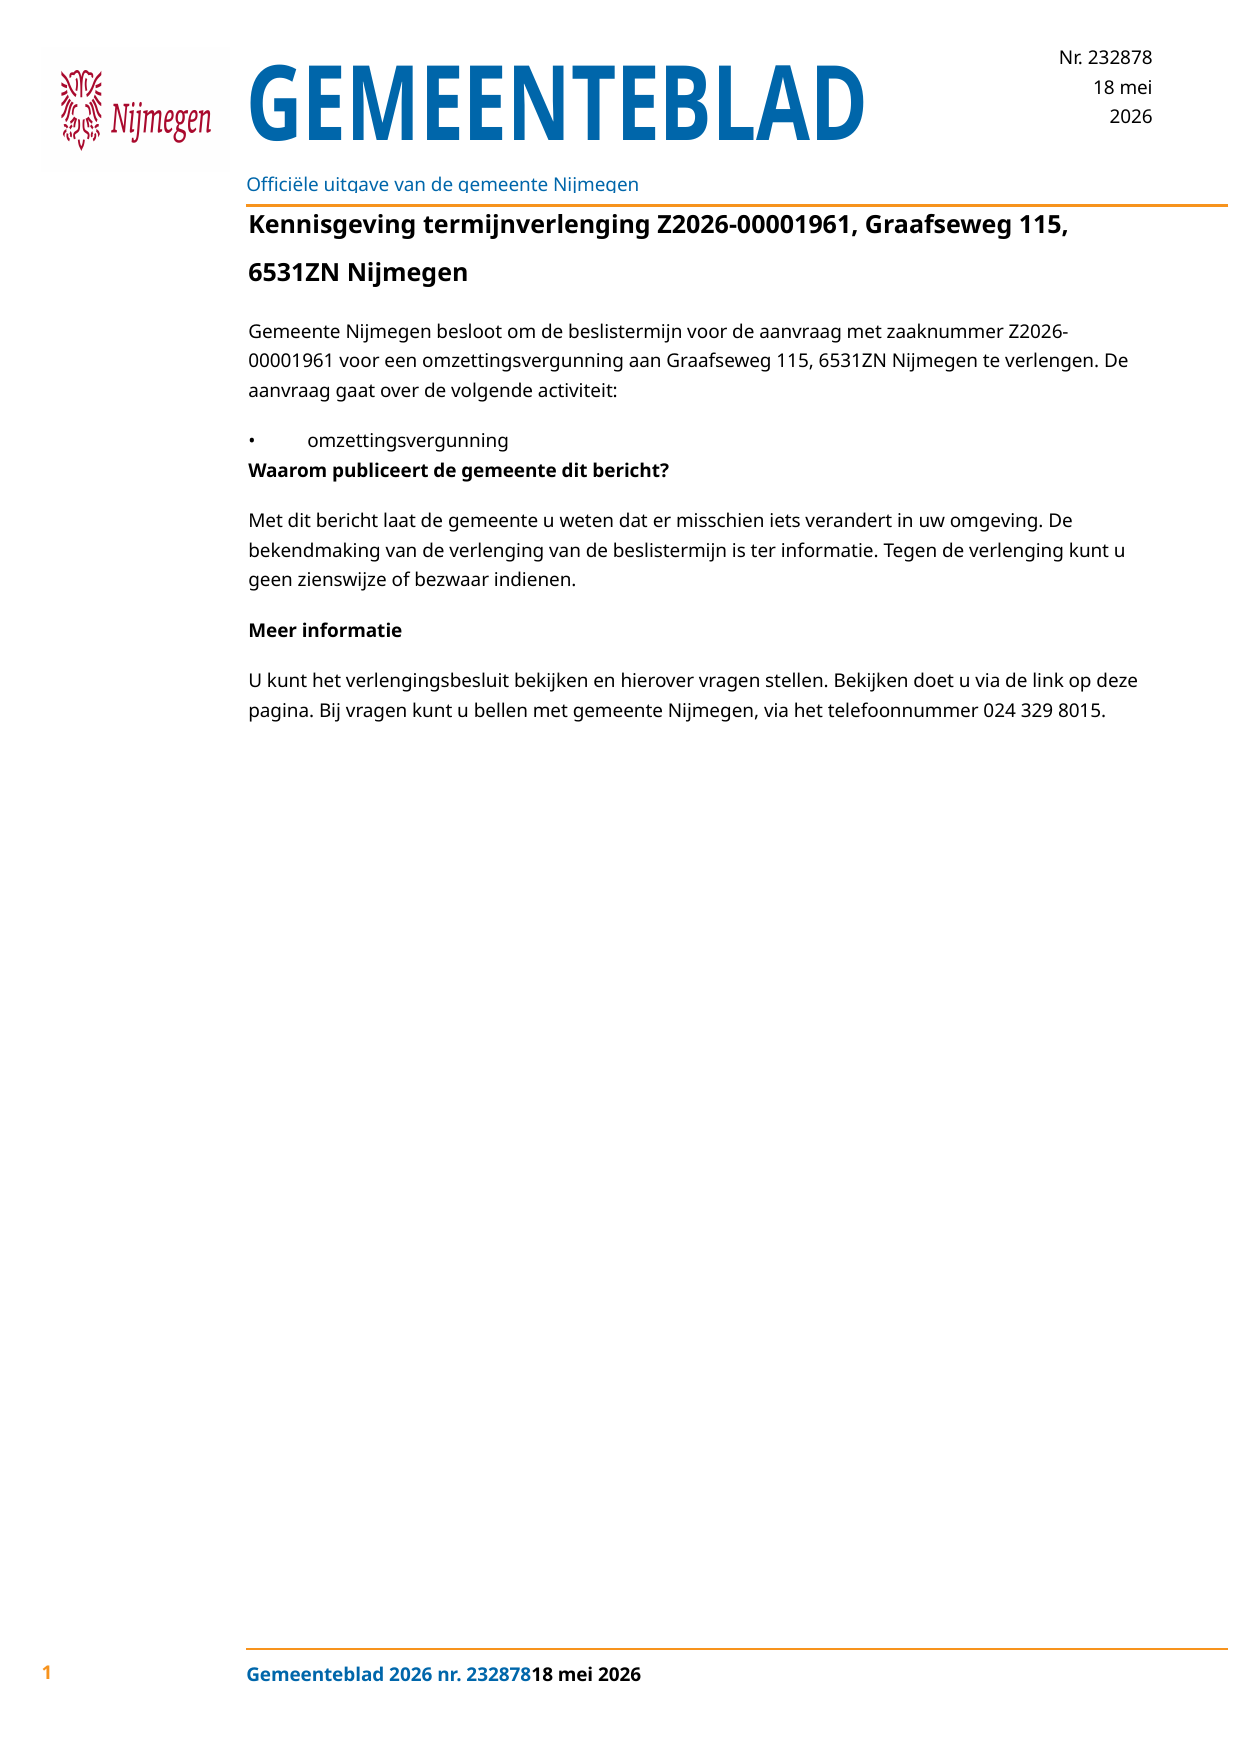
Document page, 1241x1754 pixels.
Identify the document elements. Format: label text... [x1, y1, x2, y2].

text Waarom publiceert de gemeente dit bericht? [248, 457, 1152, 483]
text U kunt het verlengingsbesluit bekijken en hierover vragen stellen. Bekijken doet u via de link op deze pagina. Bij vragen kunt u bellen met gemeente Nijmegen, via het telefoonnummer 024 329 8015. [248, 667, 1152, 723]
text Kennisgeving termijnverlenging Z2026-00001961, Graafseweg 115, 6531ZN Nijmegen [248, 207, 1152, 288]
text Meer informatie [248, 617, 1152, 643]
text Gemeente Nijmegen besloot om de beslistermijn voor de aanvraag met zaaknummer Z2026-00001961 voor een omzettingsvergunning aan Graafseweg 115, 6531ZN Nijmegen te verlengen. De aanvraag gaat over de volgende activiteit: [248, 318, 1152, 403]
picture [41, 47, 231, 172]
list omzettingsvergunning [248, 427, 1152, 453]
text Met dit bericht laat de gemeente u weten dat er misschien iets verandert in uw omgeving. De bekendmaking van de verlenging van de beslistermijn is ter informatie. Tegen de verlenging kunt u geen zienswijze of bezwaar indienen. [248, 507, 1152, 592]
